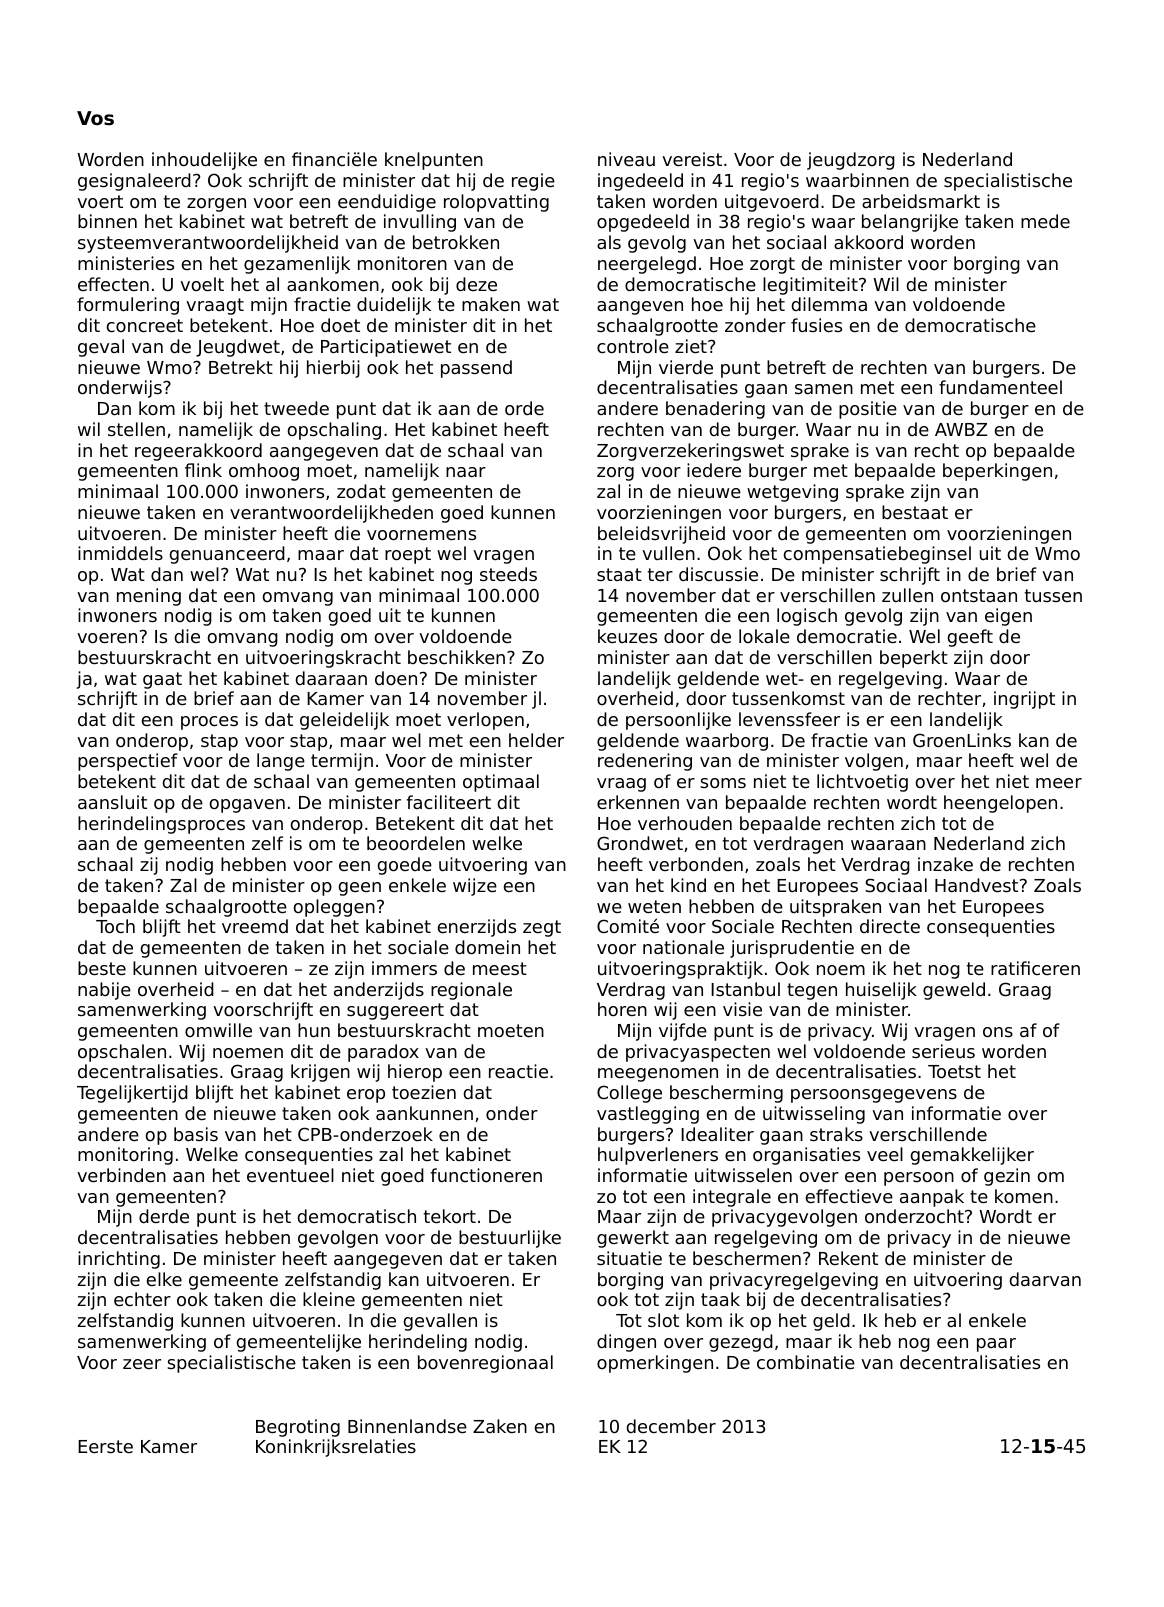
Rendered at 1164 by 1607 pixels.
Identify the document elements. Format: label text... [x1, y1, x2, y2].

text Mijn derde punt is het democratisch tekort. De decentralisaties hebben gevolgen voor de bestuurlijke inrichting. De minister heeft aangegeven dat er taken zijn die elke gemeente zelfstandig kan uitvoeren. Er zijn echter ook taken die kleine gemeenten niet zelfstandig kunnen uitvoeren. In die gevallen is samenwerking of gemeentelijke herindeling nodig. Voor zeer specialistische taken is een bovenregionaal [77, 1207, 567, 1373]
text Worden inhoudelijke en financiële knelpunten gesignaleerd? Ook schrijft de minister dat hij de regie voert om te zorgen voor een eenduidige rolopvatting binnen het kabinet wat betreft de invulling van de systeemverantwoordelijkheid van de betrokken ministeries en het gezamenlijk monitoren van de effecten. U voelt het al aankomen, ook bij deze formulering vraagt mijn fractie duidelijk te maken wat dit concreet betekent. Hoe doet de minister dit in het geval van de Jeugdwet, de Participatiewet en de nieuwe Wmo? Betrekt hij hierbij ook het passend onderwijs? [77, 150, 567, 399]
text niveau vereist. Voor de jeugdzorg is Nederland ingedeeld in 41 regio's waarbinnen de specialistische taken worden uitgevoerd. De arbeidsmarkt is opgedeeld in 38 regio's waar belangrijke taken mede als gevolg van het sociaal akkoord worden neergelegd. Hoe zorgt de minister voor borging van de democratische legitimiteit? Wil de minister aangeven hoe hij het dilemma van voldoende schaalgrootte zonder fusies en de democratische controle ziet? [596, 150, 1087, 357]
text Dan kom ik bij het tweede punt dat ik aan de orde wil stellen, namelijk de opschaling. Het kabinet heeft in het regeerakkoord aangegeven dat de schaal van gemeenten flink omhoog moet, namelijk naar minimaal 100.000 inwoners, zodat gemeenten de nieuwe taken en verantwoordelijkheden goed kunnen uitvoeren. De minister heeft die voornemens inmiddels genuanceerd, maar dat roept wel vragen op. Wat dan wel? Wat nu? Is het kabinet nog steeds van mening dat een omvang van minimaal 100.000 inwoners nodig is om taken goed uit te kunnen voeren? Is die omvang nodig om over voldoende bestuurskracht en uitvoeringskracht beschikken? Zo ja, wat gaat het kabinet daaraan doen? De minister schrijft in de brief aan de Kamer van 14 november jl. dat dit een proces is dat geleidelijk moet verlopen, van onderop, stap voor stap, maar wel met een helder perspectief voor de lange termijn. Voor de minister betekent dit dat de schaal van gemeenten optimaal aansluit op de opgaven. De minister faciliteert dit herindelingsproces van onderop. Betekent dit dat het aan de gemeenten zelf is om te beoordelen welke schaal zij nodig hebben voor een goede uitvoering van de taken? Zal de minister op geen enkele wijze een bepaalde schaalgrootte opleggen? [77, 399, 567, 917]
text Toch blijft het vreemd dat het kabinet enerzijds zegt dat de gemeenten de taken in het sociale domein het beste kunnen uitvoeren – ze zijn immers de meest nabije overheid – en dat het anderzijds regionale samenwerking voorschrijft en suggereert dat gemeenten omwille van hun bestuurskracht moeten opschalen. Wij noemen dit de paradox van de decentralisaties. Graag krijgen wij hierop een reactie. Tegelijkertijd blijft het kabinet erop toezien dat gemeenten de nieuwe taken ook aankunnen, onder andere op basis van het CPB-onderzoek en de monitoring. Welke consequenties zal het kabinet verbinden aan het eventueel niet goed functioneren van gemeenten? [77, 917, 567, 1207]
text Mijn vijfde punt is de privacy. Wij vragen ons af of de privacyaspecten wel voldoende serieus worden meegenomen in de decentralisaties. Toetst het College bescherming persoonsgegevens de vastlegging en de uitwisseling van informatie over burgers? Idealiter gaan straks verschillende hulpverleners en organisaties veel gemakkelijker informatie uitwisselen over een persoon of gezin om zo tot een integrale en effectieve aanpak te komen. Maar zijn de privacygevolgen onderzocht? Wordt er gewerkt aan regelgeving om de privacy in de nieuwe situatie te beschermen? Rekent de minister de borging van privacyregelgeving en uitvoering daarvan ook tot zijn taak bij de decentralisaties? [596, 1021, 1087, 1311]
text Mijn vierde punt betreft de rechten van burgers. De decentralisaties gaan samen met een fundamenteel andere benadering van de positie van de burger en de rechten van de burger. Waar nu in de AWBZ en de Zorgverzekeringswet sprake is van recht op bepaalde zorg voor iedere burger met bepaalde beperkingen, zal in de nieuwe wetgeving sprake zijn van voorzieningen voor burgers, en bestaat er beleidsvrijheid voor de gemeenten om voorzieningen in te vullen. Ook het compensatiebeginsel uit de Wmo staat ter discussie. De minister schrijft in de brief van 14 november dat er verschillen zullen ontstaan tussen gemeenten die een logisch gevolg zijn van eigen keuzes door de lokale democratie. Wel geeft de minister aan dat de verschillen beperkt zijn door landelijk geldende wet- en regelgeving. Waar de overheid, door tussenkomst van de rechter, ingrijpt in de persoonlijke levenssfeer is er een landelijk geldende waarborg. De fractie van GroenLinks kan de redenering van de minister volgen, maar heeft wel de vraag of er soms niet te lichtvoetig over het niet meer erkennen van bepaalde rechten wordt heengelopen. Hoe verhouden bepaalde rechten zich tot de Grondwet, en tot verdragen waaraan Nederland zich heeft verbonden, zoals het Verdrag inzake de rechten van het kind en het Europees Sociaal Handvest? Zoals we weten hebben de uitspraken van het Europees Comité voor Sociale Rechten directe consequenties voor nationale jurisprudentie en de uitvoeringspraktijk. Ook noem ik het nog te ratificeren Verdrag van Istanbul tegen huiselijk geweld. Graag horen wij een visie van de minister. [596, 357, 1087, 1021]
text Tot slot kom ik op het geld. Ik heb er al enkele dingen over gezegd, maar ik heb nog een paar opmerkingen. De combinatie van decentralisaties en [596, 1311, 1087, 1373]
